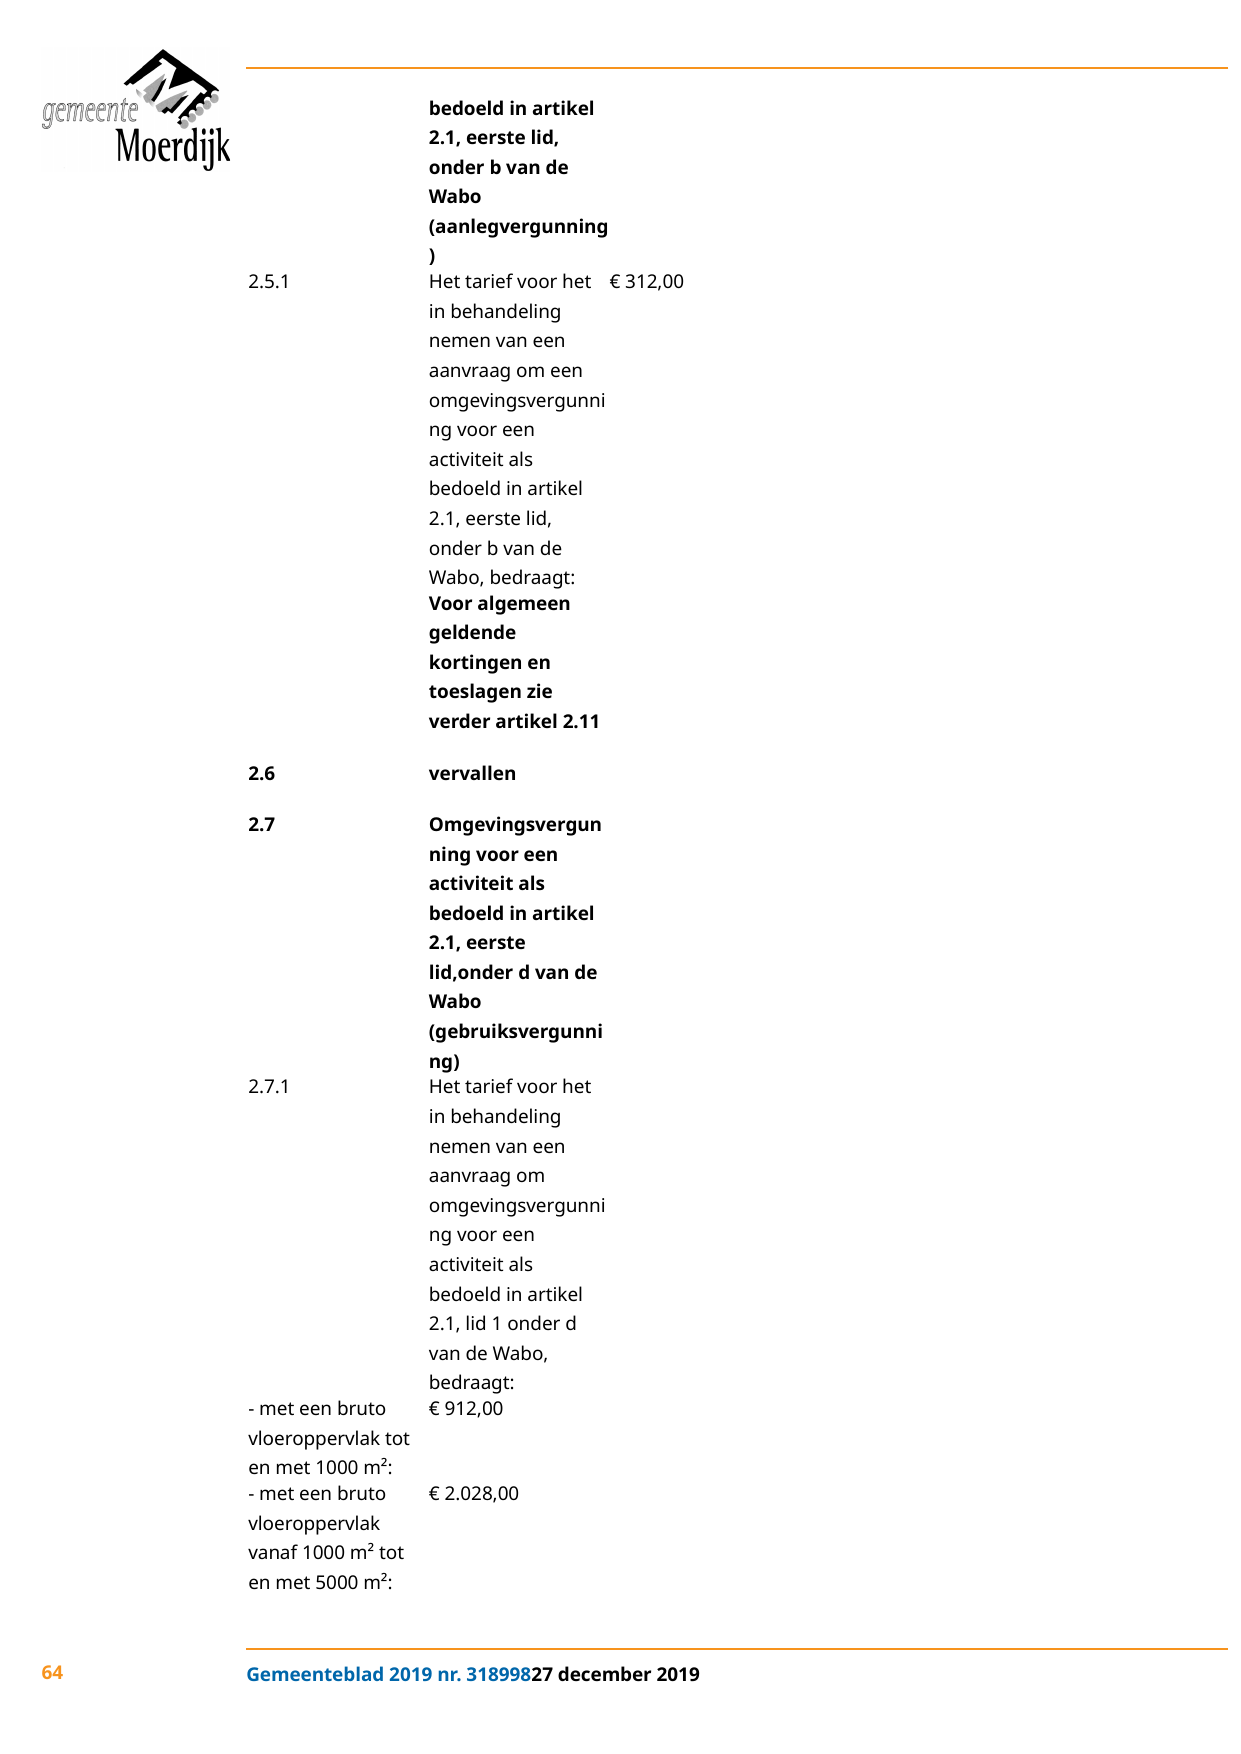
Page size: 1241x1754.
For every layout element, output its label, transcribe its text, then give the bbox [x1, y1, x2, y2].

table_cell 2.7.1 [248, 1074, 429, 1395]
table_cell [248, 95, 429, 268]
table_cell - met een bruto vloeroppervlak vanaf 1000 m² tot en met 5000 m²: [248, 1480, 429, 1594]
table_cell Voor algemeen geldende kortingen en toeslagen zie verder artikel 2.11 [429, 590, 609, 734]
table_cell [609, 1074, 790, 1395]
table_cell bedoeld in artikel 2.1, eerste lid, onder b van de Wabo (aanlegvergunning) [429, 95, 609, 268]
table_cell 2.6 [248, 760, 429, 786]
table_cell [248, 734, 429, 760]
table_cell 2.5.1 [248, 269, 429, 590]
table_cell vervallen [429, 760, 609, 786]
table_cell 2.7 [248, 811, 429, 1074]
table_cell Het tarief voor het in behandeling nemen van een aanvraag om omgevingsvergunning voor een activiteit als bedoeld in artikel 2.1, lid 1 onder d van de Wabo, bedraagt: [429, 1074, 609, 1395]
table_cell € 312,00 [609, 269, 790, 590]
table_cell Het tarief voor het in behandeling nemen van een aanvraag om een omgevingsvergunning voor een activiteit als bedoeld in artikel 2.1, eerste lid, onder b van de Wabo, bedraagt: [429, 269, 609, 590]
picture [41, 47, 231, 172]
table_cell Omgevingsvergunning voor een activiteit als bedoeld in artikel 2.1, eerste lid,onder d van de Wabo (gebruiksvergunning) [429, 811, 609, 1074]
table_cell [248, 590, 429, 734]
table_cell [609, 760, 790, 786]
table_cell [248, 786, 429, 811]
table_cell € 2.028,00 [429, 1480, 609, 1594]
table_cell [609, 95, 790, 268]
table_cell [609, 811, 790, 1074]
table_cell [609, 590, 790, 734]
table_cell - met een bruto vloeroppervlak tot en met 1000 m²: [248, 1395, 429, 1480]
table_cell € 912,00 [429, 1395, 609, 1480]
